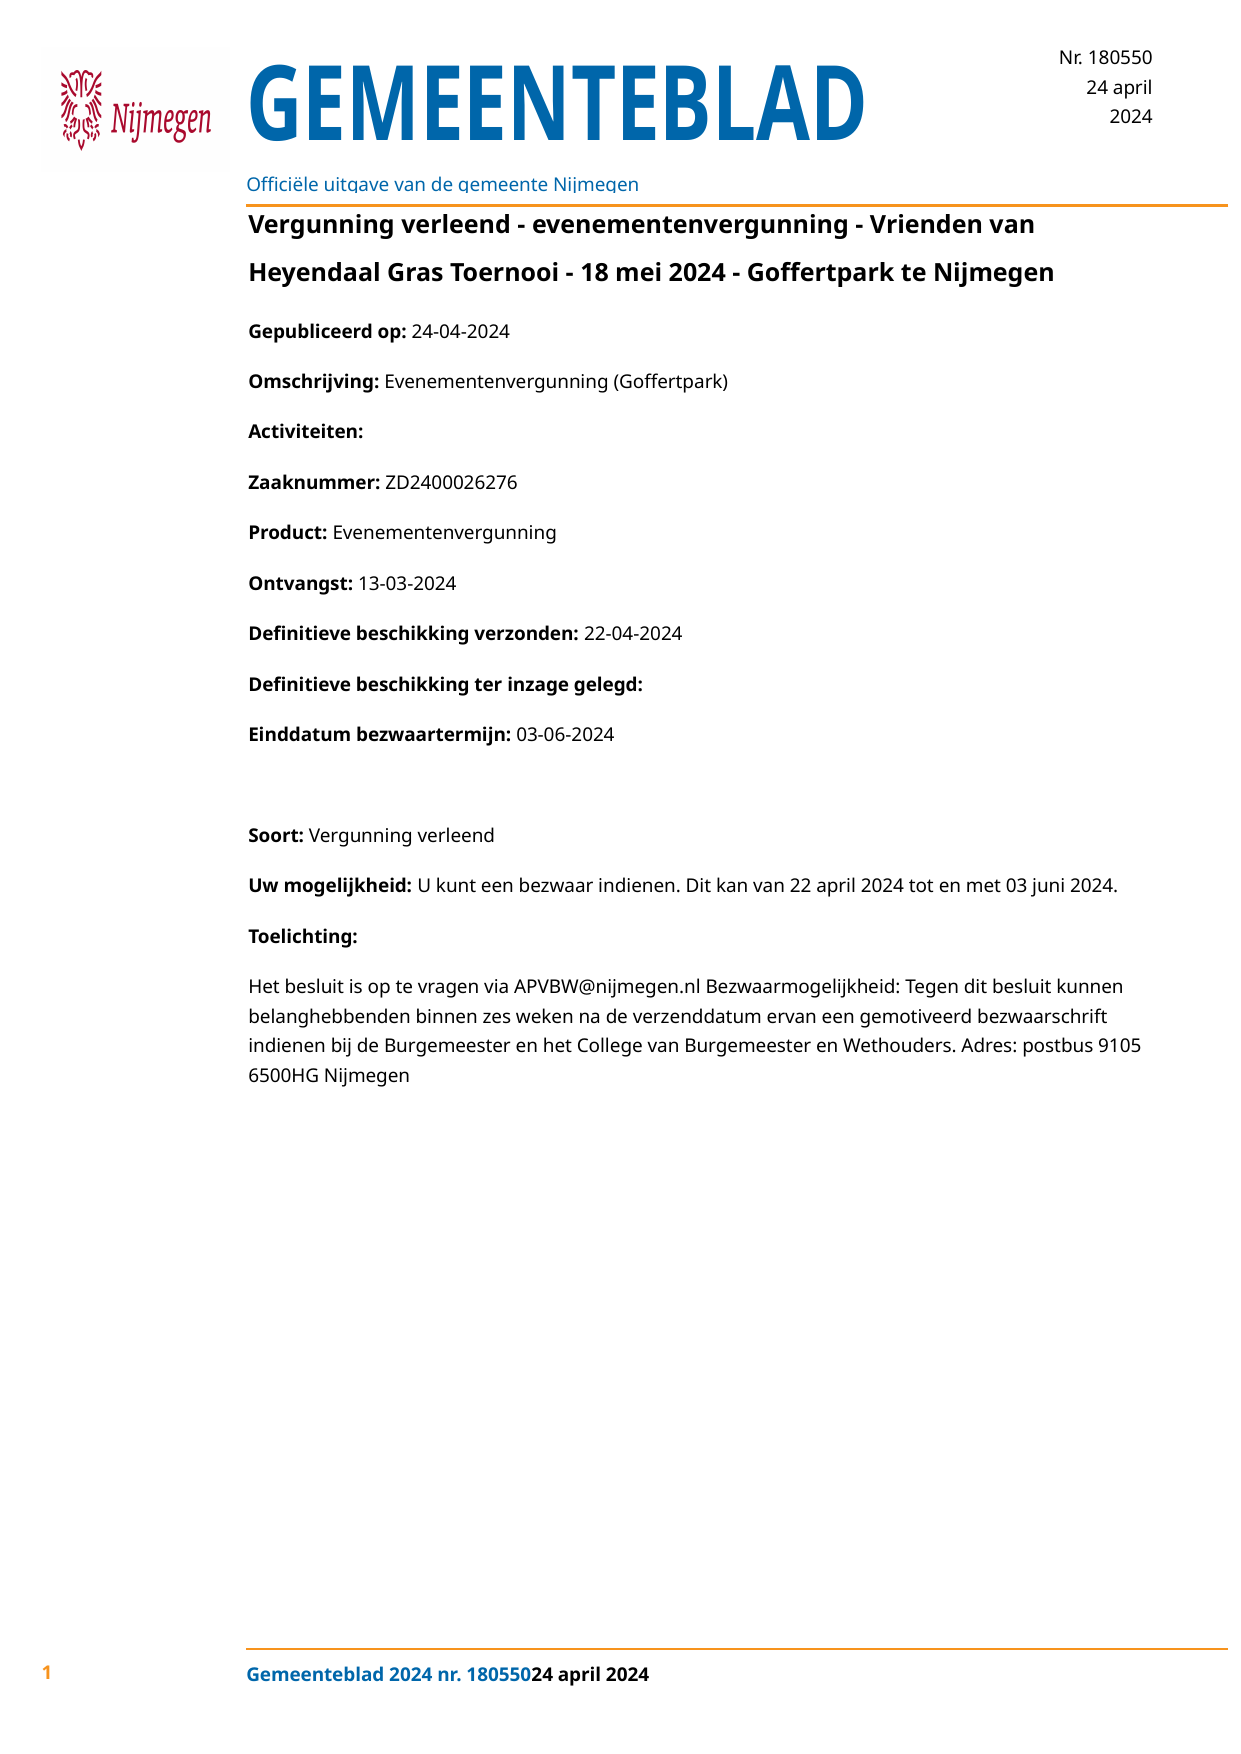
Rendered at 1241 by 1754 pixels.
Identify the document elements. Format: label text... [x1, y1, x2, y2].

text Product: Evenementenvergunning [248, 519, 1152, 545]
text Toelichting: [248, 923, 1152, 949]
text Definitieve beschikking verzonden: 22-04-2024 [248, 620, 1152, 646]
picture [41, 47, 231, 172]
text Uw mogelijkheid: U kunt een bezwaar indienen. Dit kan van 22 april 2024 tot en met 03 juni 2024. [248, 872, 1152, 898]
text Vergunning verleend - evenementenvergunning - Vrienden van Heyendaal Gras Toernooi - 18 mei 2024 - Goffertpark te Nijmegen [248, 207, 1152, 288]
text Omschrijving: Evenementenvergunning (Goffertpark) [248, 368, 1152, 394]
text Definitieve beschikking ter inzage gelegd: [248, 671, 1152, 697]
text Activiteiten: [248, 419, 1152, 444]
text Einddatum bezwaartermijn: 03-06-2024 [248, 721, 1152, 747]
text Zaaknummer: ZD2400026276 [248, 469, 1152, 495]
text Ontvangst: 13-03-2024 [248, 570, 1152, 596]
text Het besluit is op te vragen via APVBW@nijmegen.nl Bezwaarmogelijkheid: Tegen dit besluit kunnen belanghebbenden binnen zes weken na de verzenddatum ervan een gemotiveerd bezwaarschrift indienen bij de Burgemeester en het College van Burgemeester en Wethouders. Adres: postbus 9105 6500HG Nijmegen [248, 973, 1152, 1088]
text Soort: Vergunning verleend [248, 822, 1152, 848]
text Gepubliceerd op: 24-04-2024 [248, 318, 1152, 344]
